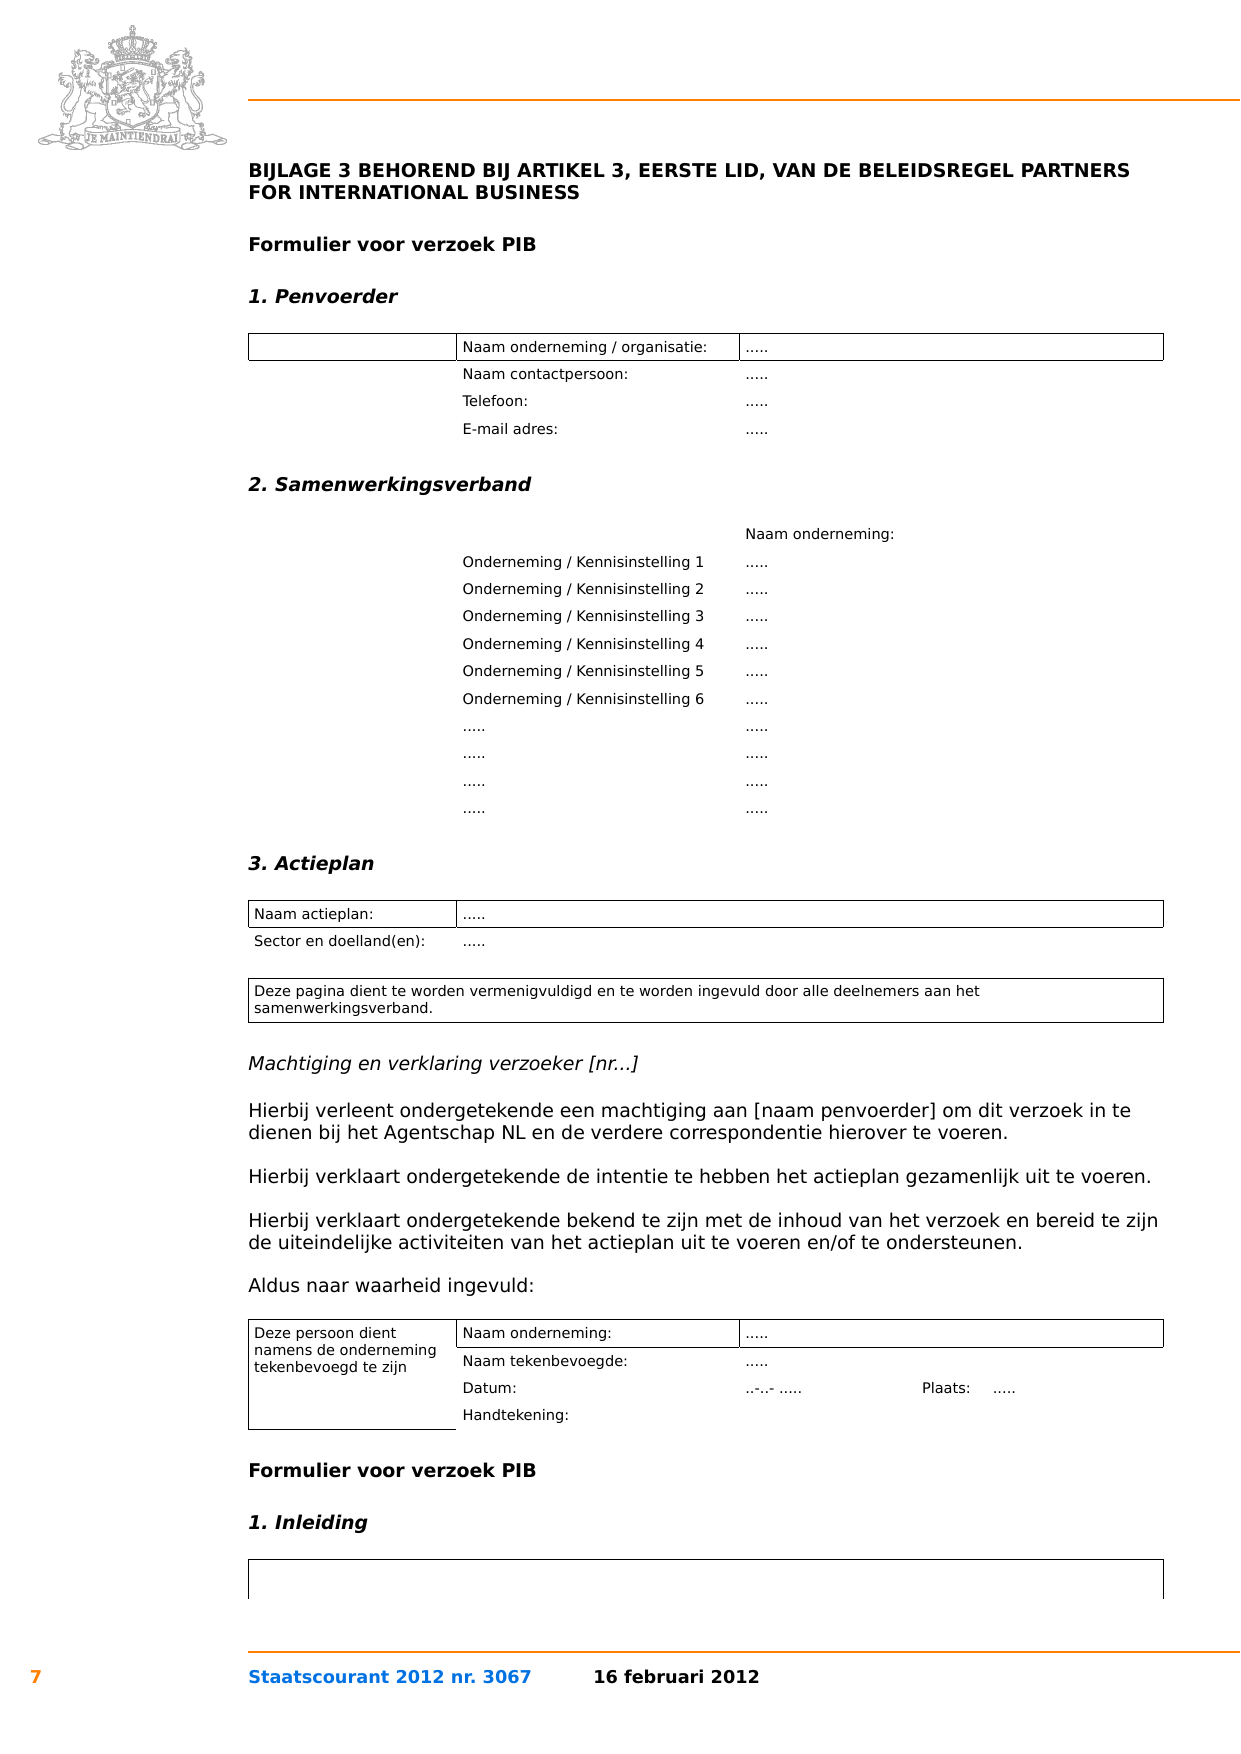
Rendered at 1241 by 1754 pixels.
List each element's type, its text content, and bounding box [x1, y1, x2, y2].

subtitle 1. Inleiding [248, 1512, 1163, 1534]
subtitle 1. Penvoerder [248, 286, 1163, 308]
table_cell ..... [740, 686, 1163, 712]
text Hierbij verklaart ondergetekende bekend te zijn met de inhoud van het verzoek en bereid te zijn de uiteindelijke activiteiten van het actieplan uit te voeren en/of te ondersteunen. [248, 1209, 1163, 1253]
table_cell Onderneming / Kennisinstelling 2 [457, 576, 739, 603]
table_header ..... [740, 334, 1163, 360]
picture [38, 25, 227, 150]
table_cell Onderneming / Kennisinstelling 6 [457, 686, 739, 712]
table_header Deze pagina dient te worden vermenigvuldigd en te worden ingevuld door alle deelnemers aan het samenwerkingsverband. [249, 979, 1163, 1022]
table_cell Onderneming / Kennisinstelling 1 [457, 549, 739, 575]
table_cell ..... [740, 631, 1163, 657]
table_cell [249, 1582, 1163, 1598]
table_cell ..... [740, 1348, 1163, 1374]
table_header Naam actieplan: [249, 901, 456, 927]
table_header Naam onderneming: [740, 521, 1163, 548]
subtitle 2. Samenwerkingsverband [248, 473, 1163, 495]
text Aldus naar waarheid ingevuld: [248, 1275, 1163, 1297]
table_cell Naam tekenbevoegde: [457, 1348, 739, 1374]
text Hierbij verklaart ondergetekende de intentie te hebben het actieplan gezamenlijk uit te voeren. [248, 1166, 1163, 1188]
table_cell ..... [457, 795, 739, 822]
table_header [249, 521, 456, 822]
table_cell Naam contactpersoon: [457, 361, 739, 388]
table_cell Plaats: [917, 1375, 986, 1401]
subtitle BIJLAGE 3 BEHOREND BIJ ARTIKEL 3, EERSTE LID, VAN DE BELEIDSREGEL PARTNERS FOR INTERNATIONAL BUSINESS [248, 160, 1163, 204]
table_cell [249, 361, 456, 442]
table_header Naam onderneming / organisatie: [457, 334, 739, 360]
table_cell ..... [457, 713, 739, 739]
table_cell Telefoon: [457, 389, 739, 415]
table_header [457, 521, 739, 548]
subtitle 3. Actieplan [248, 853, 1163, 875]
table_cell Onderneming / Kennisinstelling 5 [457, 659, 739, 685]
table_cell [740, 1403, 1163, 1429]
table_cell ..... [457, 928, 1163, 954]
text Hierbij verleent ondergetekende een machtiging aan [naam penvoerder] om dit verzoek in te dienen bij het Agentschap NL en de verdere correspondentie hierover te voeren. [248, 1100, 1163, 1144]
table_cell ..... [457, 741, 739, 767]
table_header ..... [457, 901, 1163, 927]
table_cell ..... [457, 768, 739, 794]
table_cell ..... [740, 361, 1163, 388]
table_cell ..... [740, 389, 1163, 415]
table_header ..... [740, 1320, 1163, 1347]
table_cell Datum: [457, 1375, 739, 1401]
table_cell E-mail adres: [457, 416, 739, 442]
table_cell ..... [740, 659, 1163, 685]
table_header Naam onderneming: [457, 1320, 739, 1347]
table_header Deze persoon dient namens de onderneming tekenbevoegd te zijn [249, 1320, 456, 1429]
subtitle Formulier voor verzoek PIB [248, 234, 1163, 256]
subtitle Machtiging en verklaring verzoeker [nr...] [248, 1053, 1163, 1075]
table_cell ..... [740, 713, 1163, 739]
table_cell Handtekening: [457, 1403, 739, 1429]
subtitle Formulier voor verzoek PIB [248, 1460, 1163, 1482]
table_cell ..... [740, 576, 1163, 603]
table_cell Sector en doelland(en): [249, 928, 456, 954]
table_cell ..... [740, 604, 1163, 630]
table_cell ..... [740, 795, 1163, 822]
table_header [249, 334, 456, 360]
table_cell ..... [740, 549, 1163, 575]
table_cell ..-..- ..... [740, 1375, 916, 1401]
table_cell ..... [740, 741, 1163, 767]
table_cell ..... [740, 416, 1163, 442]
table_cell Onderneming / Kennisinstelling 4 [457, 631, 739, 657]
table_cell ..... [987, 1375, 1163, 1401]
table_cell ..... [740, 768, 1163, 794]
table_cell Onderneming / Kennisinstelling 3 [457, 604, 739, 630]
table_header [249, 1560, 1163, 1582]
